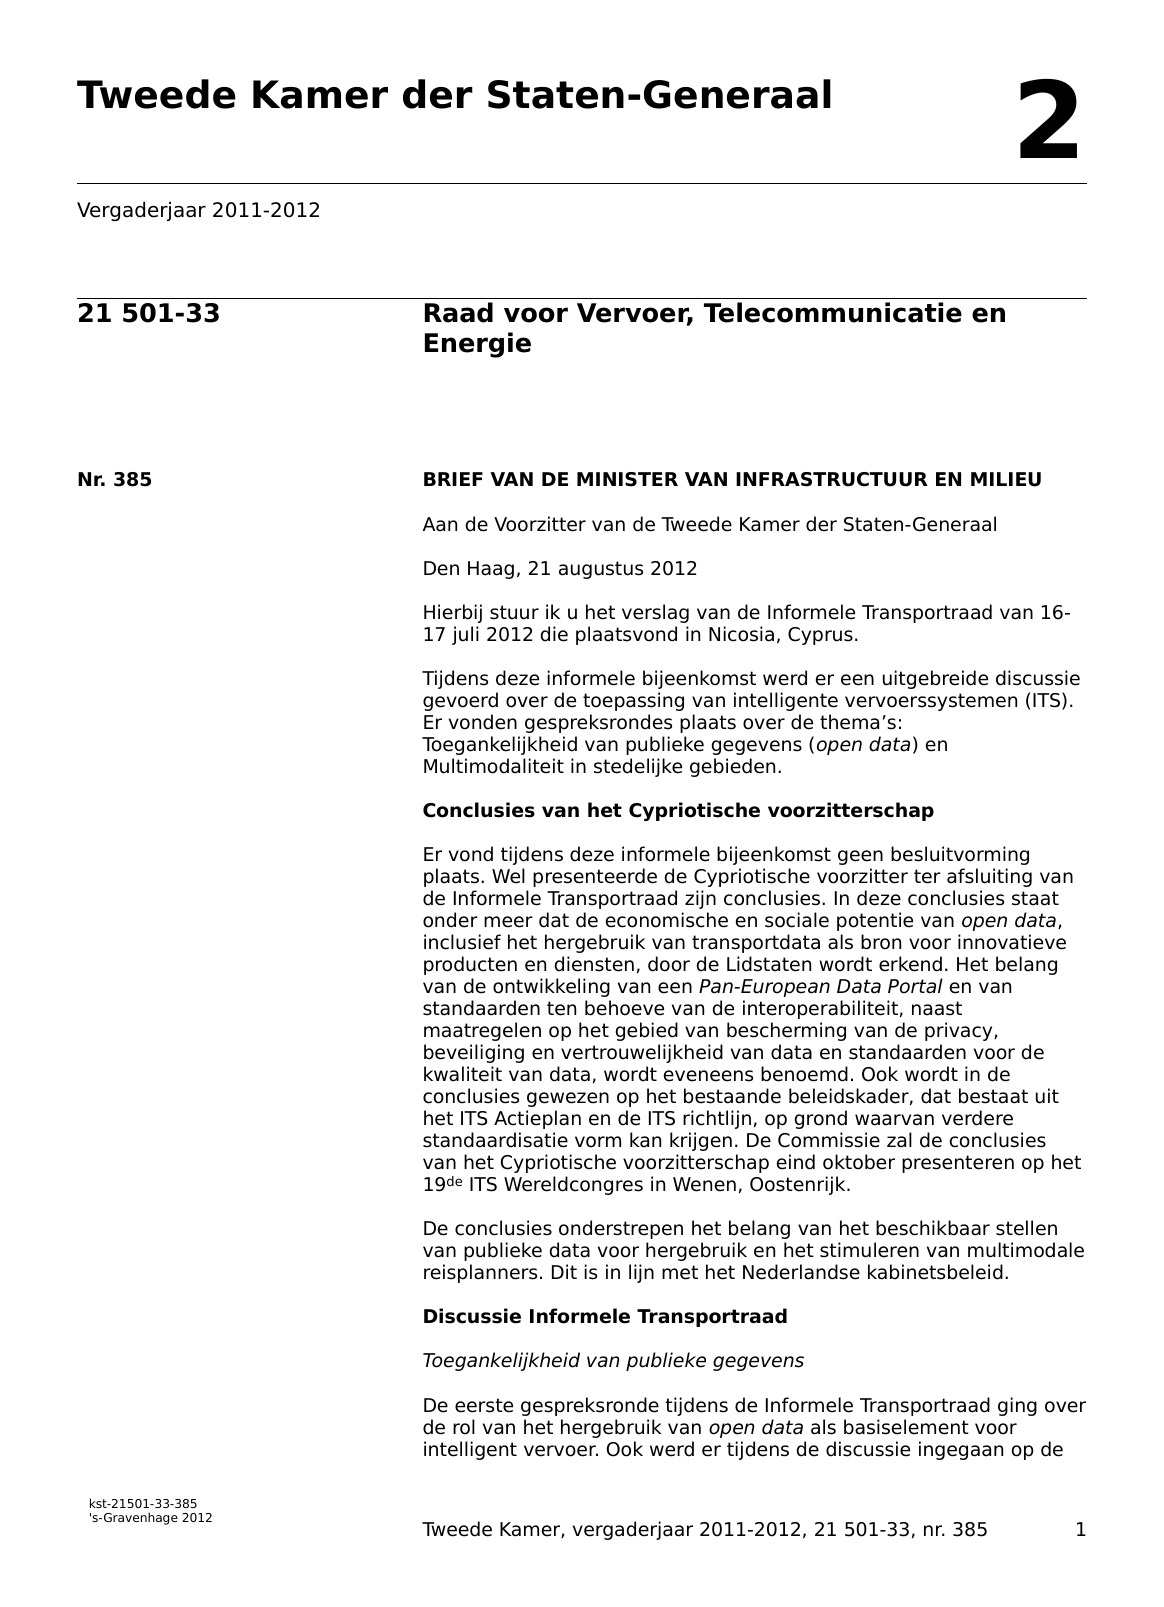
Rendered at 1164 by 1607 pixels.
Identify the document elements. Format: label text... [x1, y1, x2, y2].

subtitle Discussie Informele Transportraad [422, 1306, 1087, 1328]
text De conclusies onderstrepen het belang van het beschikbaar stellen van publieke data voor hergebruik en het stimuleren van multimodale reisplanners. Dit is in lijn met het Nederlandse kabinetsbeleid. [422, 1218, 1087, 1284]
subtitle Conclusies van het Cypriotische voorzitterschap [422, 800, 1087, 822]
table_header Tweede Kamer der Staten-Generaal [77, 59, 886, 183]
text Den Haag, 21 augustus 2012 [422, 558, 1087, 580]
text Er vonden gespreksrondes plaats over de thema’s: [422, 712, 1087, 734]
text kst-21501-33-385 [88, 1497, 323, 1511]
table_header 2 [886, 59, 1087, 183]
text Er vond tijdens deze informele bijeenkomst geen besluitvorming plaats. Wel presenteerde de Cypriotische voorzitter ter afsluiting van de Informele Transportraad zijn conclusies. In deze conclusies staat onder meer dat de economische en sociale potentie van open data, inclusief het hergebruik van transportdata als bron voor innovatieve producten en diensten, door de Lidstaten wordt erkend. Het belang van de ontwikkeling van een Pan-European Data Portal en van standaarden ten behoeve van de interoperabiliteit, naast maatregelen op het gebied van bescherming van de privacy, beveiliging en vertrouwelijkheid van data en standaarden voor de kwaliteit van data, wordt eveneens benoemd. Ook wordt in de conclusies gewezen op het bestaande beleidskader, dat bestaat uit het ITS Actieplan en de ITS richtlijn, op grond waarvan verdere standaardisatie vorm kan krijgen. De Commissie zal de conclusies van het Cypriotische voorzitterschap eind oktober presenteren op het 19de ITS Wereldcongres in Wenen, Oostenrijk. [422, 844, 1087, 1196]
text Tijdens deze informele bijeenkomst werd er een uitgebreide discussie gevoerd over de toepassing van intelligente vervoerssystemen (ITS). [422, 668, 1087, 712]
text Hierbij stuur ik u het verslag van de Informele Transportraad van 16-17 juli 2012 die plaatsvond in Nicosia, Cyprus. [422, 602, 1087, 646]
text Aan de Voorzitter van de Tweede Kamer der Staten-Generaal [422, 513, 1087, 536]
subtitle Nr. 385 BRIEF VAN DE MINISTER VAN INFRASTRUCTUUR EN MILIEU [77, 469, 1087, 491]
text Toegankelijkheid van publieke gegevens (open data) en Multimodaliteit in stedelijke gebieden. [422, 734, 1087, 778]
text De eerste gespreksronde tijdens de Informele Transportraad ging over de rol van het hergebruik van open data als basiselement voor intelligent vervoer. Ook werd er tijdens de discussie ingegaan op de [422, 1394, 1087, 1461]
text 's-Gravenhage 2012 [88, 1511, 323, 1525]
subtitle 21 501-33 Raad voor Vervoer, Telecommunicatie en Energie [77, 299, 1087, 358]
subtitle Toegankelijkheid van publieke gegevens [422, 1350, 1087, 1372]
table_cell Vergaderjaar 2011-2012 [77, 184, 1087, 298]
